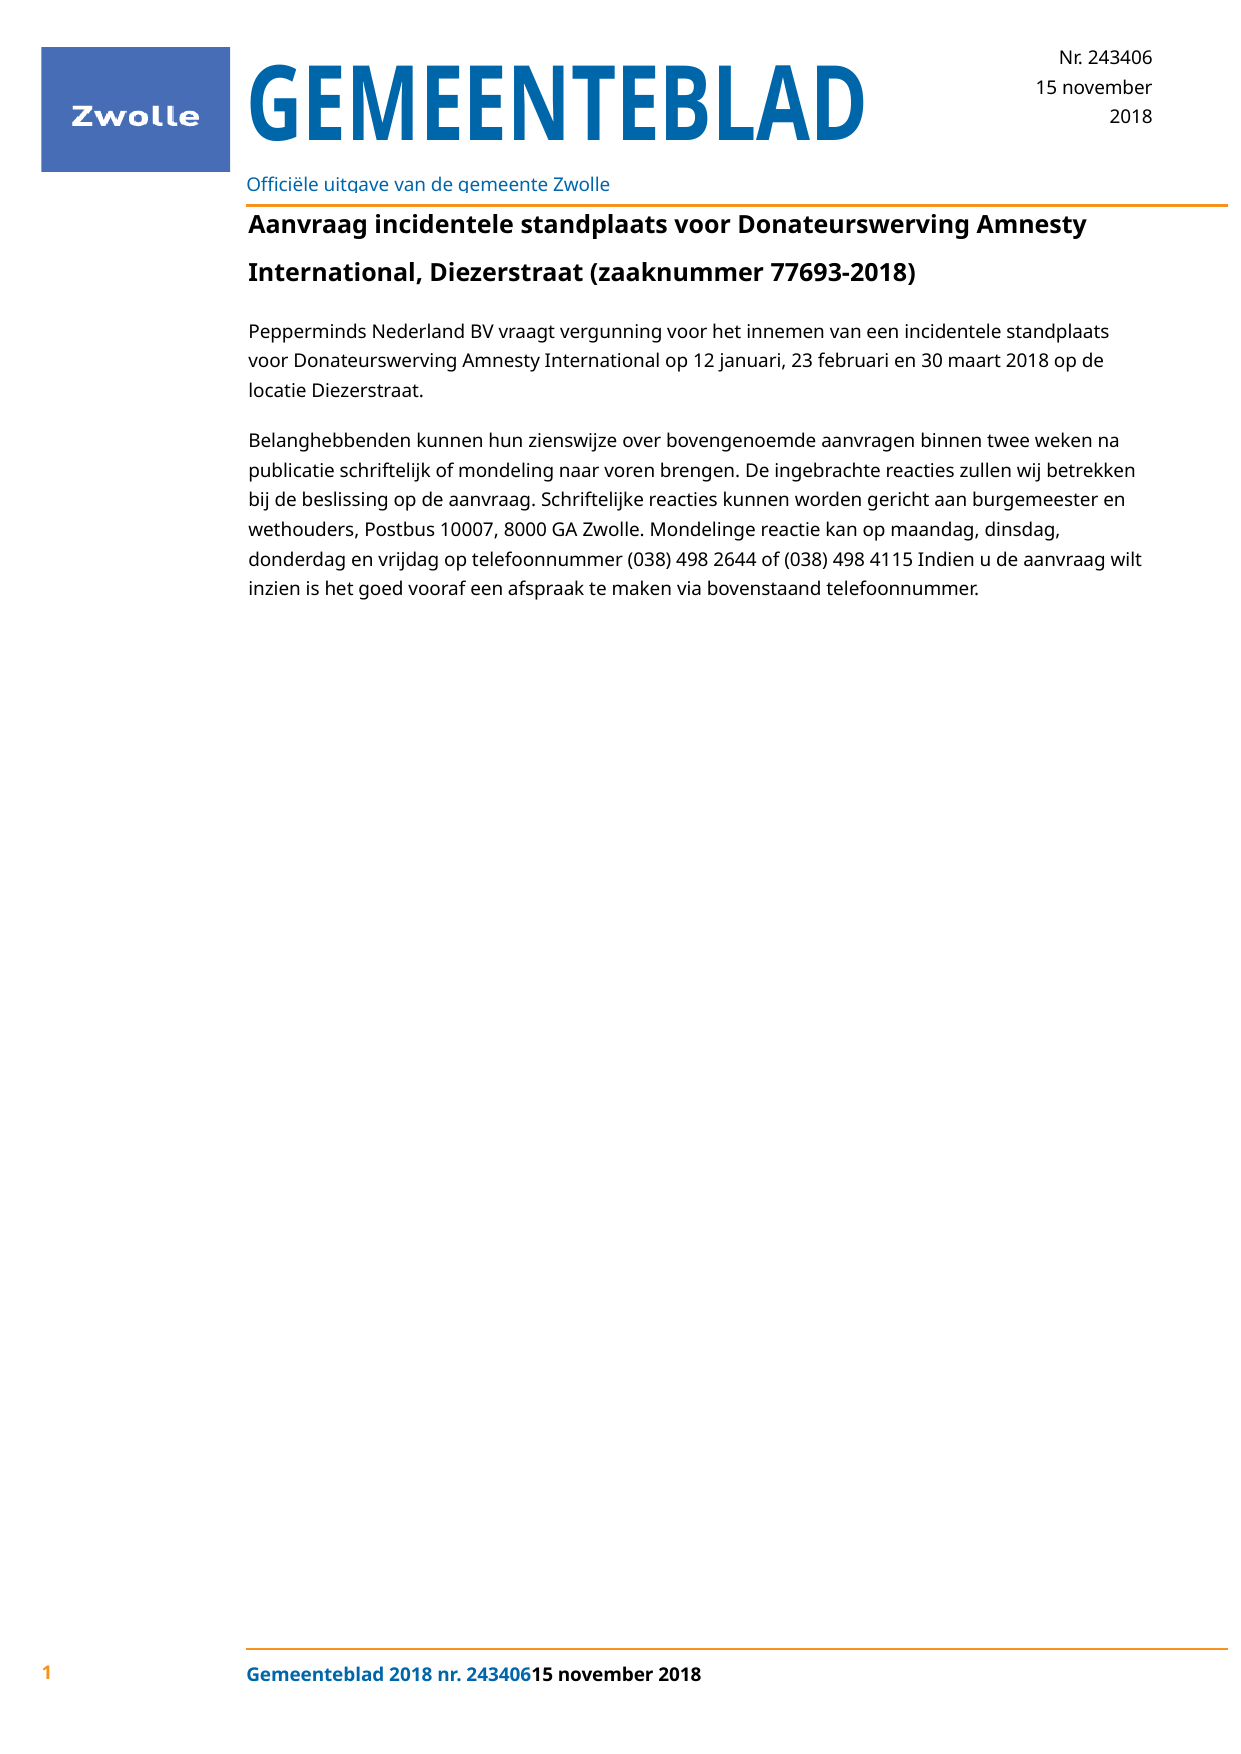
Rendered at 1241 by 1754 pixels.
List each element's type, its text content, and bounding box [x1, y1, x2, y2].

picture [41, 47, 231, 172]
text Pepperminds Nederland BV vraagt vergunning voor het innemen van een incidentele standplaats voor Donateurswerving Amnesty International op 12 januari, 23 februari en 30 maart 2018 op de locatie Diezerstraat. [248, 318, 1152, 403]
text Belanghebbenden kunnen hun zienswijze over bovengenoemde aanvragen binnen twee weken na publicatie schriftelijk of mondeling naar voren brengen. De ingebrachte reacties zullen wij betrekken bij de beslissing op de aanvraag. Schriftelijke reacties kunnen worden gericht aan burgemeester en wethouders, Postbus 10007, 8000 GA Zwolle. Mondelinge reactie kan op maandag, dinsdag, donderdag en vrijdag op telefoonnummer (038) 498 2644 of (038) 498 4115 Indien u de aanvraag wilt inzien is het goed vooraf een afspraak te maken via bovenstaand telefoonnummer. [248, 427, 1152, 601]
text Aanvraag incidentele standplaats voor Donateurswerving Amnesty International, Diezerstraat (zaaknummer 77693-2018) [248, 207, 1152, 288]
